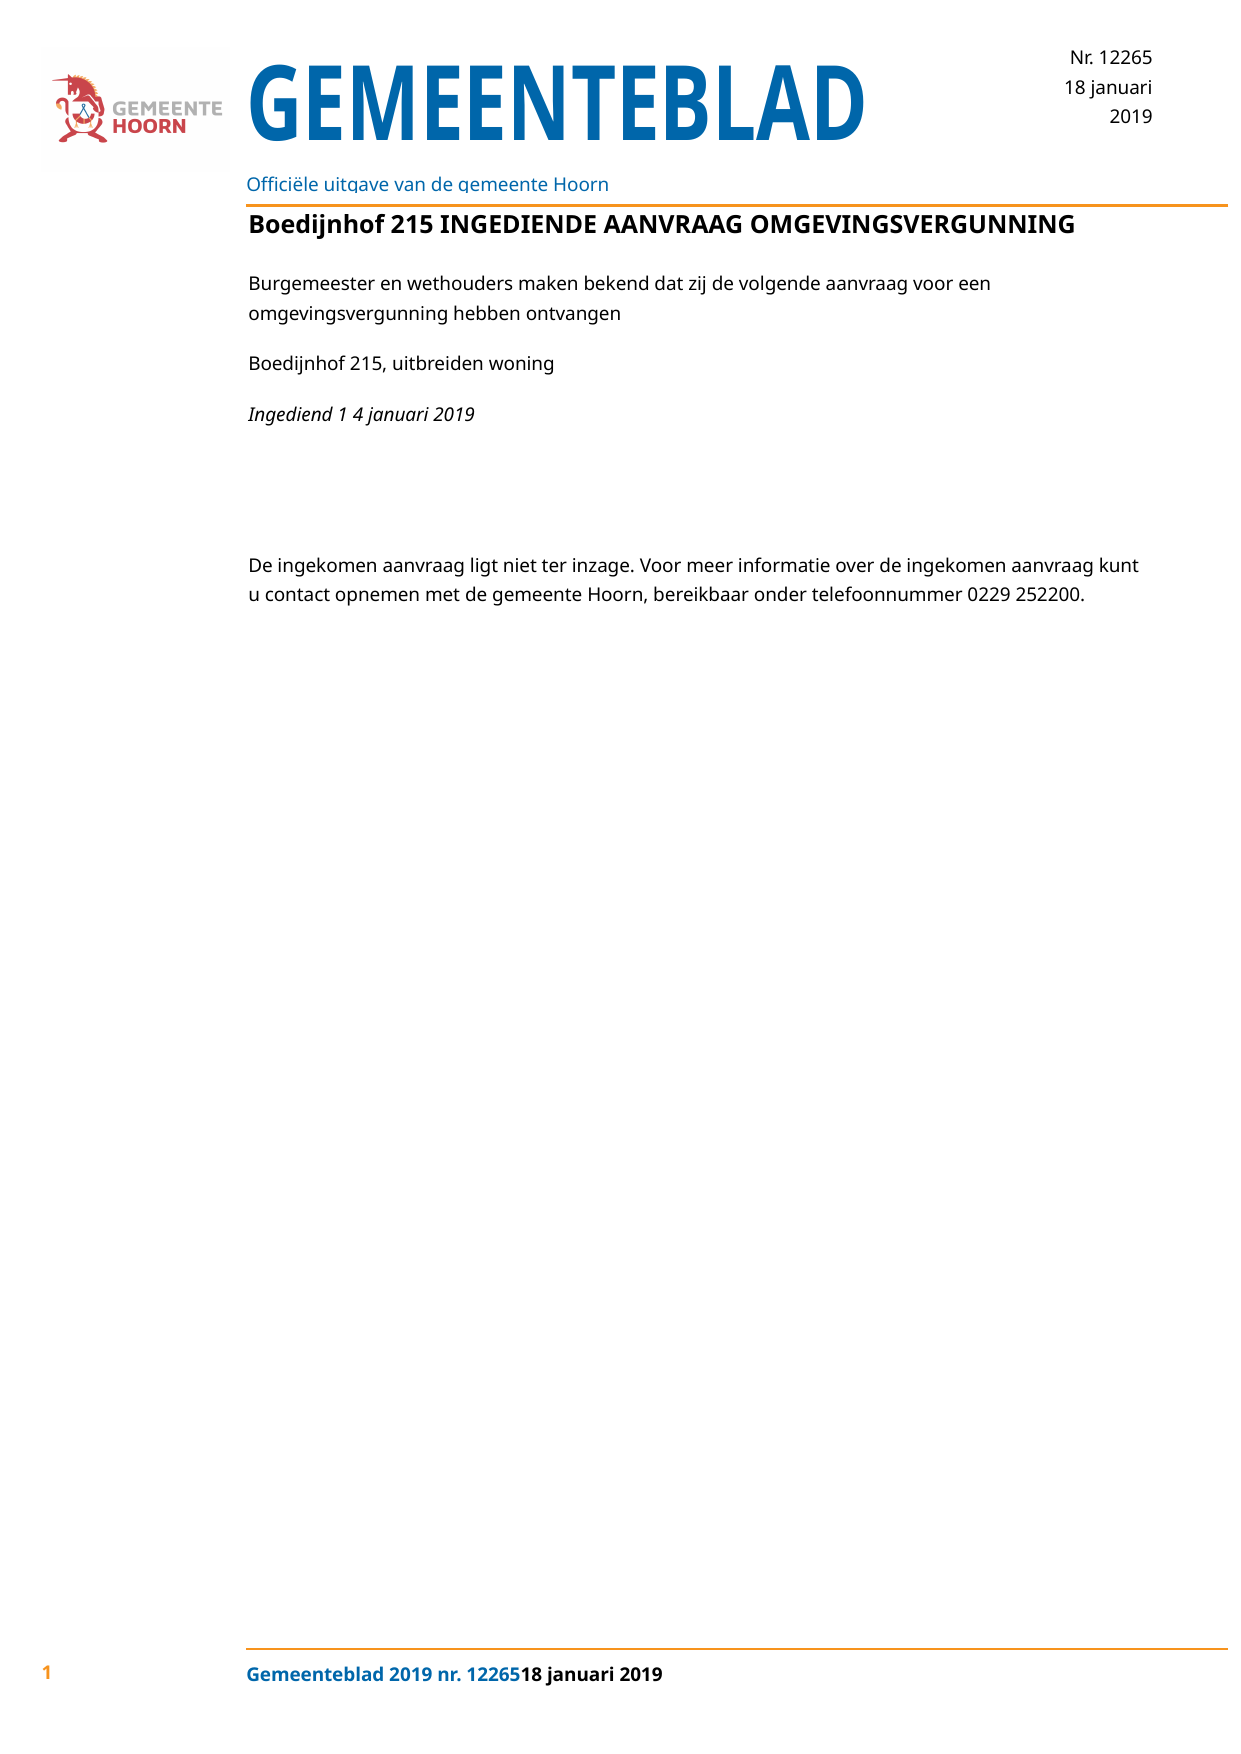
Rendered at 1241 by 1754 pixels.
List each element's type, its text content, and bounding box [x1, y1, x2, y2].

text De ingekomen aanvraag ligt niet ter inzage. Voor meer informatie over de ingekomen aanvraag kunt u contact opnemen met de gemeente Hoorn, bereikbaar onder telefoonnummer 0229 252200. [248, 552, 1152, 607]
picture [41, 47, 231, 172]
text Boedijnhof 215 INGEDIENDE AANVRAAG OMGEVINGSVERGUNNING [248, 207, 1152, 241]
text Ingediend 1 4 januari 2019 [248, 401, 1152, 426]
text Boedijnhof 215, uitbreiden woning [248, 350, 1152, 376]
text Burgemeester en wethouders maken bekend dat zij de volgende aanvraag voor een omgevingsvergunning hebben ontvangen [248, 270, 1152, 326]
